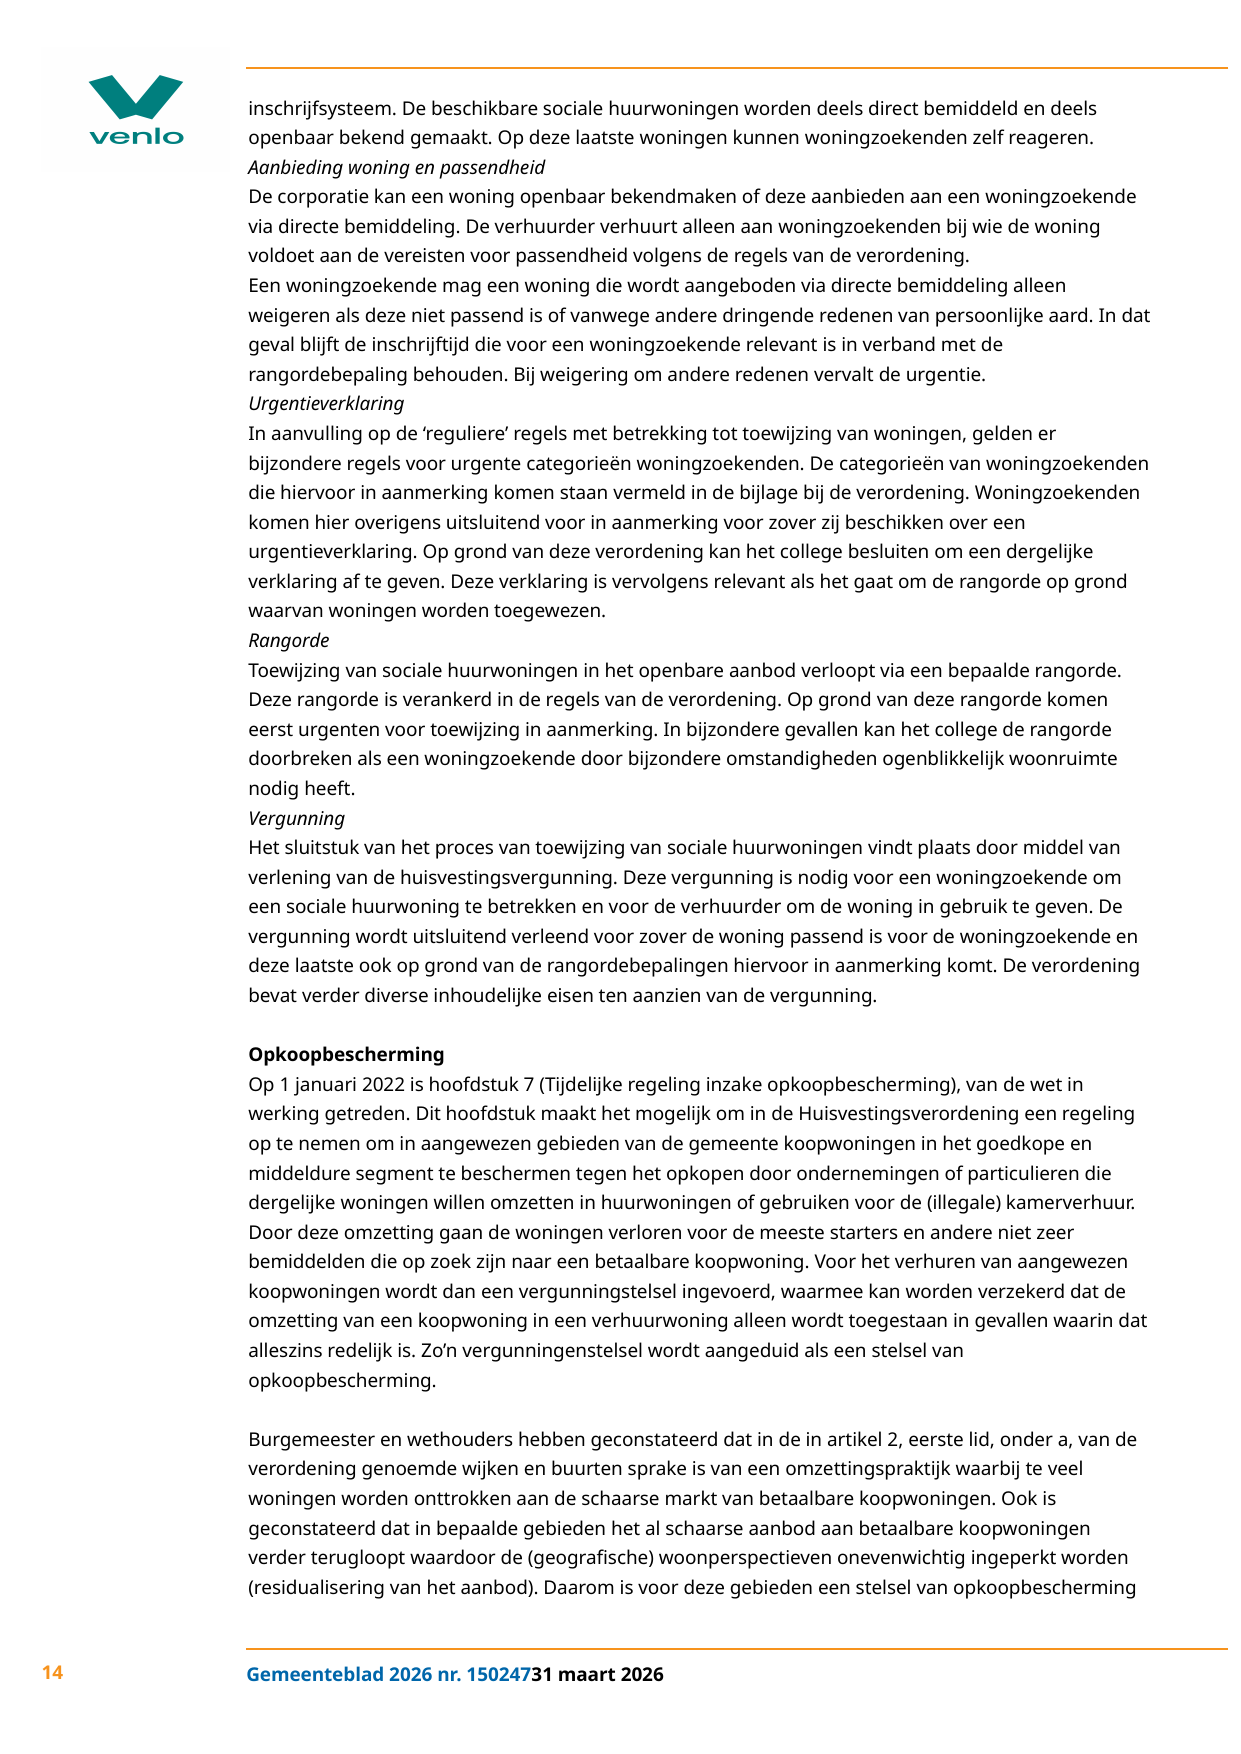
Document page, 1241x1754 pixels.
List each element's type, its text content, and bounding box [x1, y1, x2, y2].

text Toewijzing van sociale huurwoningen in het openbare aanbod verloopt via een bepaalde rangorde. Deze rangorde is verankerd in de regels van de verordening. Op grond van deze rangorde komen eerst urgenten voor toewijzing in aanmerking. In bijzondere gevallen kan het college de rangorde doorbreken als een woningzoekende door bijzondere omstandigheden ogenblikkelijk woonruimte nodig heeft. [248, 657, 1152, 801]
text Rangorde [248, 627, 1152, 653]
text Burgemeester en wethouders hebben geconstateerd dat in de in artikel 2, eerste lid, onder a, van de verordening genoemde wijken en buurten sprake is van een omzettingspraktijk waarbij te veel woningen worden onttrokken aan de schaarse markt van betaalbare koopwoningen. Ook is geconstateerd dat in bepaalde gebieden het al schaarse aanbod aan betaalbare koopwoningen verder terugloopt waardoor de (geografische) woonperspectieven onevenwichtig ingeperkt worden (residualisering van het aanbod). Daarom is voor deze gebieden een stelsel van opkoopbescherming [248, 1426, 1152, 1600]
text Op 1 januari 2022 is hoofdstuk 7 (Tijdelijke regeling inzake opkoopbescherming), van de wet in werking getreden. Dit hoofdstuk maakt het mogelijk om in de Huisvestingsverordening een regeling op te nemen om in aangewezen gebieden van de gemeente koopwoningen in het goedkope en middeldure segment te beschermen tegen het opkopen door ondernemingen of particulieren die dergelijke woningen willen omzetten in huurwoningen of gebruiken voor de (illegale) kamerverhuur. Door deze omzetting gaan de woningen verloren voor de meeste starters en andere niet zeer bemiddelden die op zoek zijn naar een betaalbare koopwoning. Voor het verhuren van aangewezen koopwoningen wordt dan een vergunningstelsel ingevoerd, waarmee kan worden verzekerd dat de omzetting van een koopwoning in een verhuurwoning alleen wordt toegestaan in gevallen waarin dat alleszins redelijk is. Zo’n vergunningenstelsel wordt aangeduid als een stelsel van opkoopbescherming. [248, 1071, 1152, 1393]
text Opkoopbescherming [248, 1041, 1152, 1067]
text Een woningzoekende mag een woning die wordt aangeboden via directe bemiddeling alleen weigeren als deze niet passend is of vanwege andere dringende redenen van persoonlijke aard. In dat geval blijft de inschrijftijd die voor een woningzoekende relevant is in verband met de rangordebepaling behouden. Bij weigering om andere redenen vervalt de urgentie. [248, 272, 1152, 387]
text De corporatie kan een woning openbaar bekendmaken of deze aanbieden aan een woningzoekende via directe bemiddeling. De verhuurder verhuurt alleen aan woningzoekenden bij wie de woning voldoet aan de vereisten voor passendheid volgens de regels van de verordening. [248, 183, 1152, 268]
text inschrijfsysteem. De beschikbare sociale huurwoningen worden deels direct bemiddeld en deels openbaar bekend gemaakt. Op deze laatste woningen kunnen woningzoekenden zelf reageren. [248, 95, 1152, 150]
text Het sluitstuk van het proces van toewijzing van sociale huurwoningen vindt plaats door middel van verlening van de huisvestingsvergunning. Deze vergunning is nodig voor een woningzoekende om een sociale huurwoning te betrekken en voor de verhuurder om de woning in gebruik te geven. De vergunning wordt uitsluitend verleend voor zover de woning passend is voor de woningzoekende en deze laatste ook op grond van de rangordebepalingen hiervoor in aanmerking komt. De verordening bevat verder diverse inhoudelijke eisen ten aanzien van de vergunning. [248, 834, 1152, 1008]
text In aanvulling op de ‘reguliere’ regels met betrekking tot toewijzing van woningen, gelden er bijzondere regels voor urgente categorieën woningzoekenden. De categorieën van woningzoekenden die hiervoor in aanmerking komen staan vermeld in de bijlage bij de verordening. Woningzoekenden komen hier overigens uitsluitend voor in aanmerking voor zover zij beschikken over een urgentieverklaring. Op grond van deze verordening kan het college besluiten om een dergelijke verklaring af te geven. Deze verklaring is vervolgens relevant als het gaat om de rangorde op grond waarvan woningen worden toegewezen. [248, 420, 1152, 623]
picture [41, 47, 231, 172]
text Aanbieding woning en passendheid [248, 154, 1152, 180]
text Urgentieverklaring [248, 391, 1152, 416]
text Vergunning [248, 805, 1152, 831]
